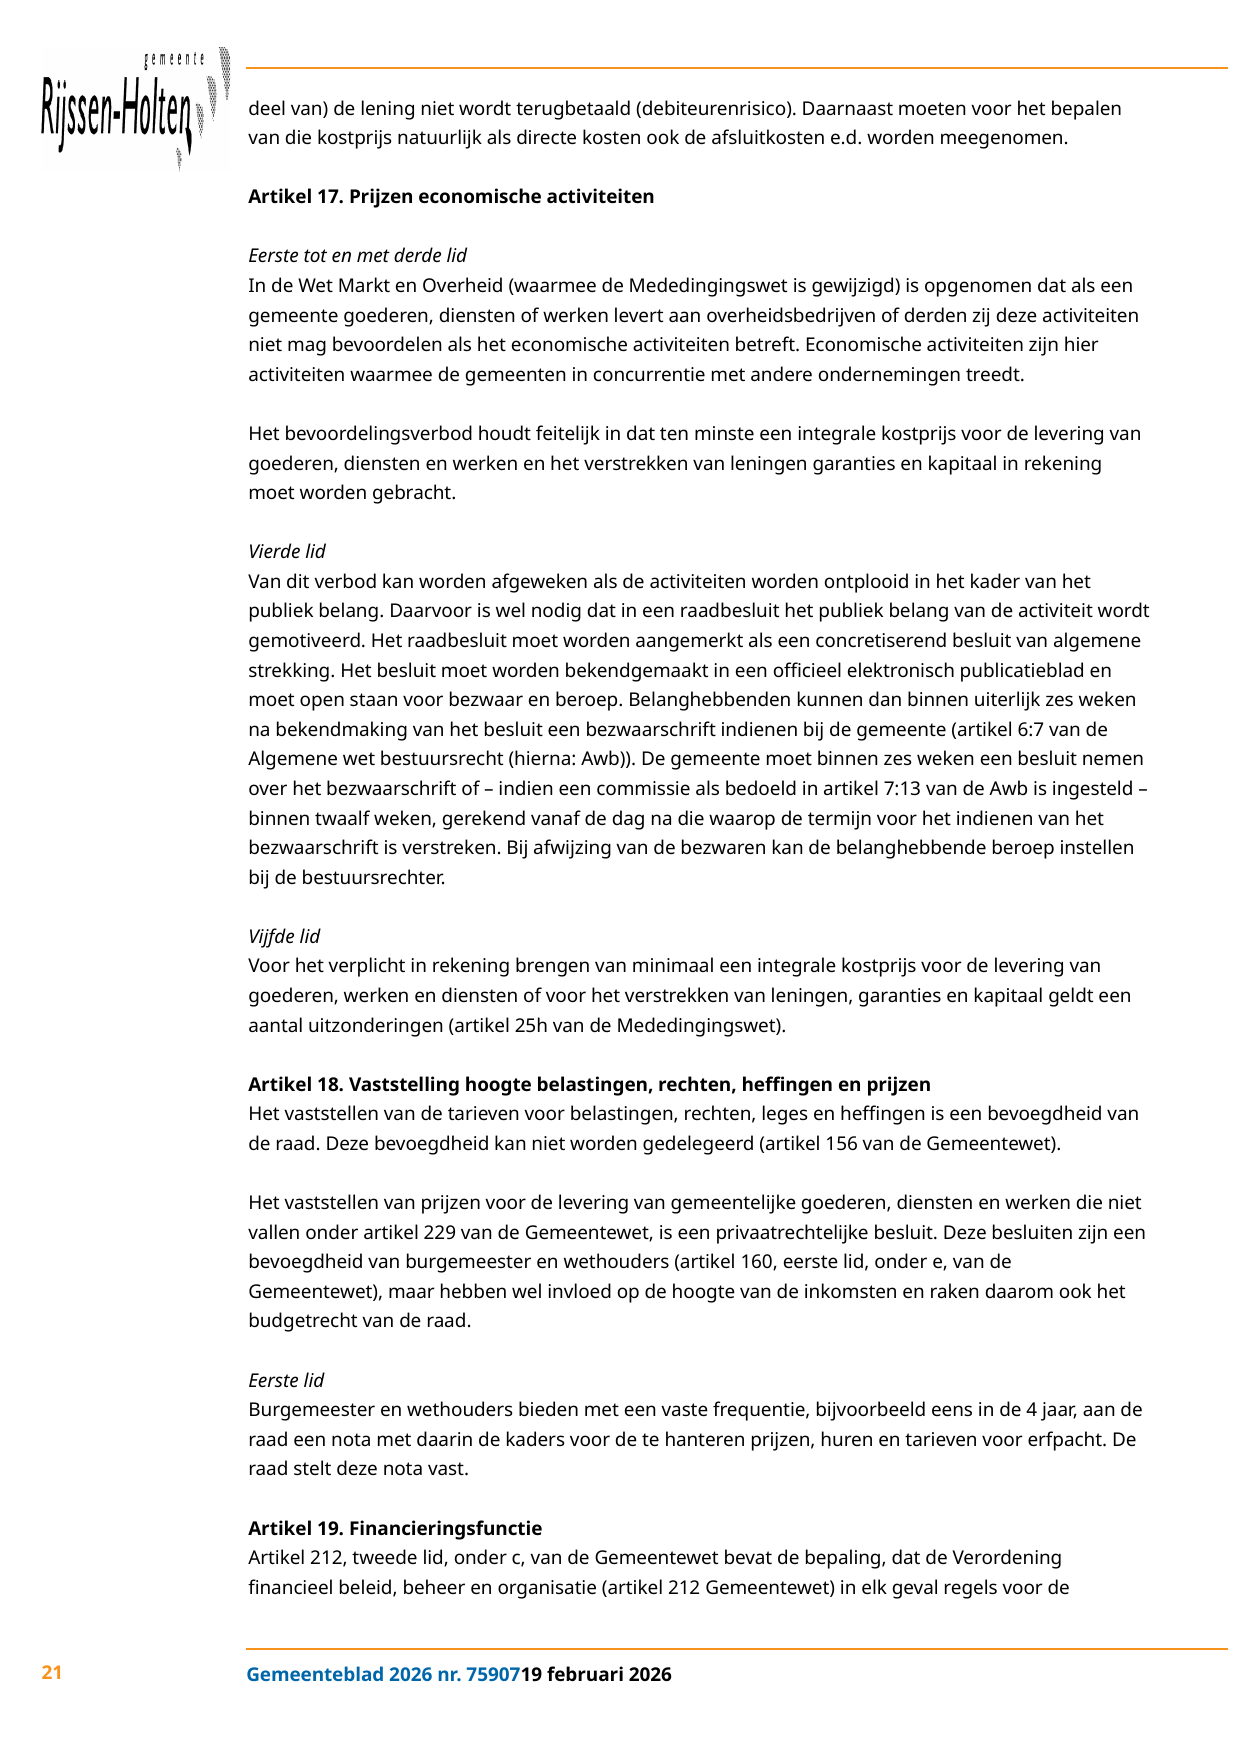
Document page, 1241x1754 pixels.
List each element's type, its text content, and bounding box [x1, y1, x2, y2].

text Vierde lid [248, 538, 1152, 564]
picture [41, 47, 231, 172]
text Artikel 212, tweede lid, onder c, van de Gemeentewet bevat de bepaling, dat de Verordening financieel beleid, beheer en organisatie (artikel 212 Gemeentewet) in elk geval regels voor de [248, 1544, 1152, 1600]
text Eerste tot en met derde lid [248, 243, 1152, 268]
text Voor het verplicht in rekening brengen van minimaal een integrale kostprijs voor de levering van goederen, werken en diensten of voor het verstrekken van leningen, garanties en kapitaal geldt een aantal uitzonderingen (artikel 25h van de Mededingingswet). [248, 953, 1152, 1038]
text Artikel 19. Financieringsfunctie [248, 1515, 1152, 1541]
text deel van) de lening niet wordt terugbetaald (debiteurenrisico). Daarnaast moeten voor het bepalen van die kostprijs natuurlijk als directe kosten ook de afsluitkosten e.d. worden meegenomen. [248, 95, 1152, 150]
text In de Wet Markt en Overheid (waarmee de Mededingingswet is gewijzigd) is opgenomen dat als een gemeente goederen, diensten of werken levert aan overheidsbedrijven of derden zij deze activiteiten niet mag bevoordelen als het economische activiteiten betreft. Economische activiteiten zijn hier activiteiten waarmee de gemeenten in concurrentie met andere ondernemingen treedt. [248, 272, 1152, 387]
text Artikel 18. Vaststelling hoogte belastingen, rechten, heffingen en prijzen [248, 1071, 1152, 1097]
text Burgemeester en wethouders bieden met een vaste frequentie, bijvoorbeeld eens in de 4 jaar, aan de raad een nota met daarin de kaders voor de te hanteren prijzen, huren en tarieven voor erfpacht. De raad stelt deze nota vast. [248, 1396, 1152, 1481]
text Artikel 17. Prijzen economische activiteiten [248, 183, 1152, 209]
text Eerste lid [248, 1367, 1152, 1393]
text Vijfde lid [248, 923, 1152, 949]
text Van dit verbod kan worden afgeweken als de activiteiten worden ontplooid in het kader van het publiek belang. Daarvoor is wel nodig dat in een raadbesluit het publiek belang van de activiteit wordt gemotiveerd. Het raadbesluit moet worden aangemerkt als een concretiserend besluit van algemene strekking. Het besluit moet worden bekendgemaakt in een officieel elektronisch publicatieblad en moet open staan voor bezwaar en beroep. Belanghebbenden kunnen dan binnen uiterlijk zes weken na bekendmaking van het besluit een bezwaarschrift indienen bij de gemeente (artikel 6:7 van de Algemene wet bestuursrecht (hierna: Awb)). De gemeente moet binnen zes weken een besluit nemen over het bezwaarschrift of – indien een commissie als bedoeld in artikel 7:13 van de Awb is ingesteld – binnen twaalf weken, gerekend vanaf de dag na die waarop de termijn voor het indienen van het bezwaarschrift is verstreken. Bij afwijzing van de bezwaren kan de belanghebbende beroep instellen bij de bestuursrechter. [248, 568, 1152, 890]
text Het vaststellen van prijzen voor de levering van gemeentelijke goederen, diensten en werken die niet vallen onder artikel 229 van de Gemeentewet, is een privaatrechtelijke besluit. Deze besluiten zijn een bevoegdheid van burgemeester en wethouders (artikel 160, eerste lid, onder e, van de Gemeentewet), maar hebben wel invloed op de hoogte van de inkomsten en raken daarom ook het budgetrecht van de raad. [248, 1189, 1152, 1333]
text Het vaststellen van de tarieven voor belastingen, rechten, leges en heffingen is een bevoegdheid van de raad. Deze bevoegdheid kan niet worden gedelegeerd (artikel 156 van de Gemeentewet). [248, 1101, 1152, 1156]
text Het bevoordelingsverbod houdt feitelijk in dat ten minste een integrale kostprijs voor de levering van goederen, diensten en werken en het verstrekken van leningen garanties en kapitaal in rekening moet worden gebracht. [248, 420, 1152, 505]
